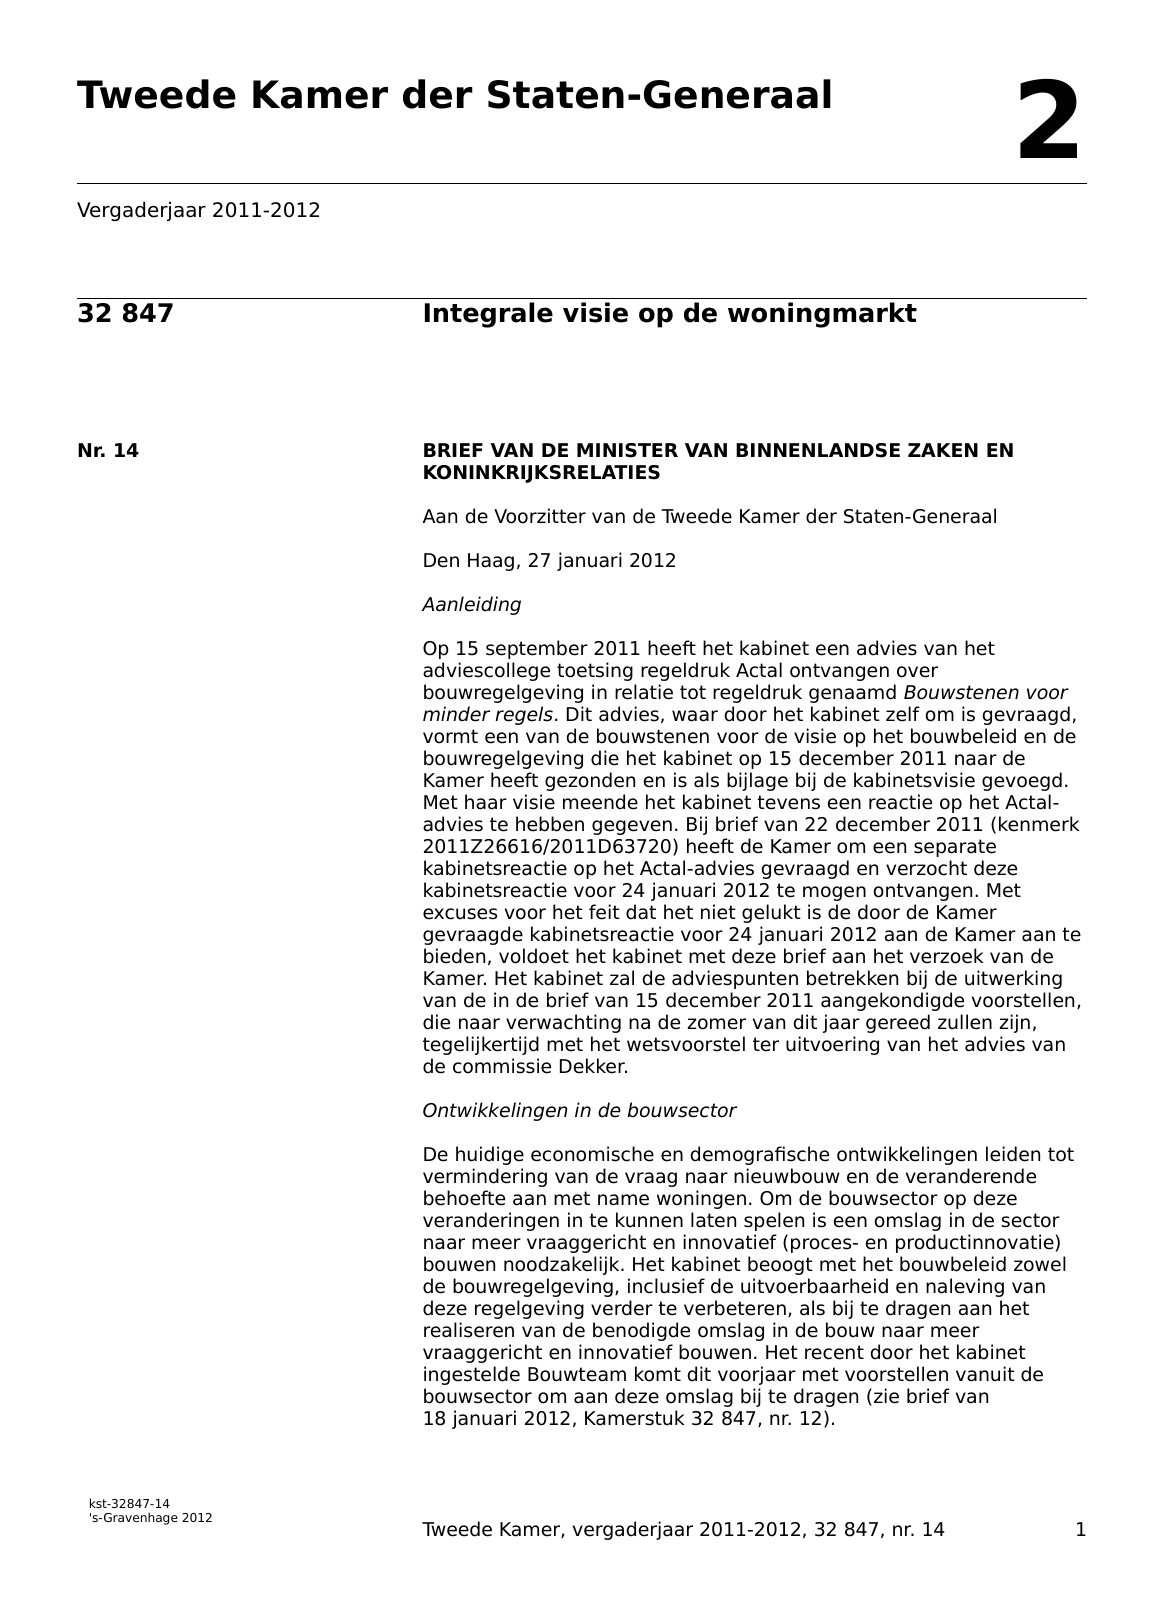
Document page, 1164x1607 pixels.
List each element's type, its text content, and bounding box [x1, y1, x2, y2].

subtitle Aanleiding [422, 594, 1087, 616]
text kst-32847-14 [88, 1497, 323, 1511]
subtitle Ontwikkelingen in de bouwsector [422, 1100, 1087, 1122]
subtitle Nr. 14 BRIEF VAN DE MINISTER VAN BINNENLANDSE ZAKEN EN KONINKRIJKSRELATIES [77, 440, 1087, 484]
text Op 15 september 2011 heeft het kabinet een advies van het adviescollege toetsing regeldruk Actal ontvangen over bouwregelgeving in relatie tot regeldruk genaamd Bouwstenen voor minder regels. Dit advies, waar door het kabinet zelf om is gevraagd, vormt een van de bouwstenen voor de visie op het bouwbeleid en de bouwregelgeving die het kabinet op 15 december 2011 naar de Kamer heeft gezonden en is als bijlage bij de kabinetsvisie gevoegd. Met haar visie meende het kabinet tevens een reactie op het Actal-advies te hebben gegeven. Bij brief van 22 december 2011 (kenmerk 2011Z26616/2011D63720) heeft de Kamer om een separate kabinetsreactie op het Actal-advies gevraagd en verzocht deze kabinetsreactie voor 24 januari 2012 te mogen ontvangen. Met excuses voor het feit dat het niet gelukt is de door de Kamer gevraagde kabinetsreactie voor 24 januari 2012 aan de Kamer aan te bieden, voldoet het kabinet met deze brief aan het verzoek van de Kamer. Het kabinet zal de adviespunten betrekken bij de uitwerking van de in de brief van 15 december 2011 aangekondigde voorstellen, die naar verwachting na de zomer van dit jaar gereed zullen zijn, tegelijkertijd met het wetsvoorstel ter uitvoering van het advies van de commissie Dekker. [422, 638, 1087, 1078]
text Den Haag, 27 januari 2012 [422, 550, 1087, 572]
table_header Tweede Kamer der Staten-Generaal [77, 59, 886, 183]
text De huidige economische en demografische ontwikkelingen leiden tot vermindering van de vraag naar nieuwbouw en de veranderende behoefte aan met name woningen. Om de bouwsector op deze veranderingen in te kunnen laten spelen is een omslag in de sector naar meer vraaggericht en innovatief (proces- en productinnovatie) bouwen noodzakelijk. Het kabinet beoogt met het bouwbeleid zowel de bouwregelgeving, inclusief de uitvoerbaarheid en naleving van deze regelgeving verder te verbeteren, als bij te dragen aan het realiseren van de benodigde omslag in de bouw naar meer vraaggericht en innovatief bouwen. Het recent door het kabinet ingestelde Bouwteam komt dit voorjaar met voorstellen vanuit de bouwsector om aan deze omslag bij te dragen (zie brief van 18 januari 2012, Kamerstuk 32 847, nr. 12). [422, 1144, 1087, 1430]
table_cell Vergaderjaar 2011-2012 [77, 184, 1087, 298]
text Aan de Voorzitter van de Tweede Kamer der Staten-Generaal [422, 506, 1087, 528]
subtitle 32 847 Integrale visie op de woningmarkt [77, 299, 1087, 329]
table_header 2 [886, 59, 1087, 183]
text 's-Gravenhage 2012 [88, 1511, 323, 1525]
